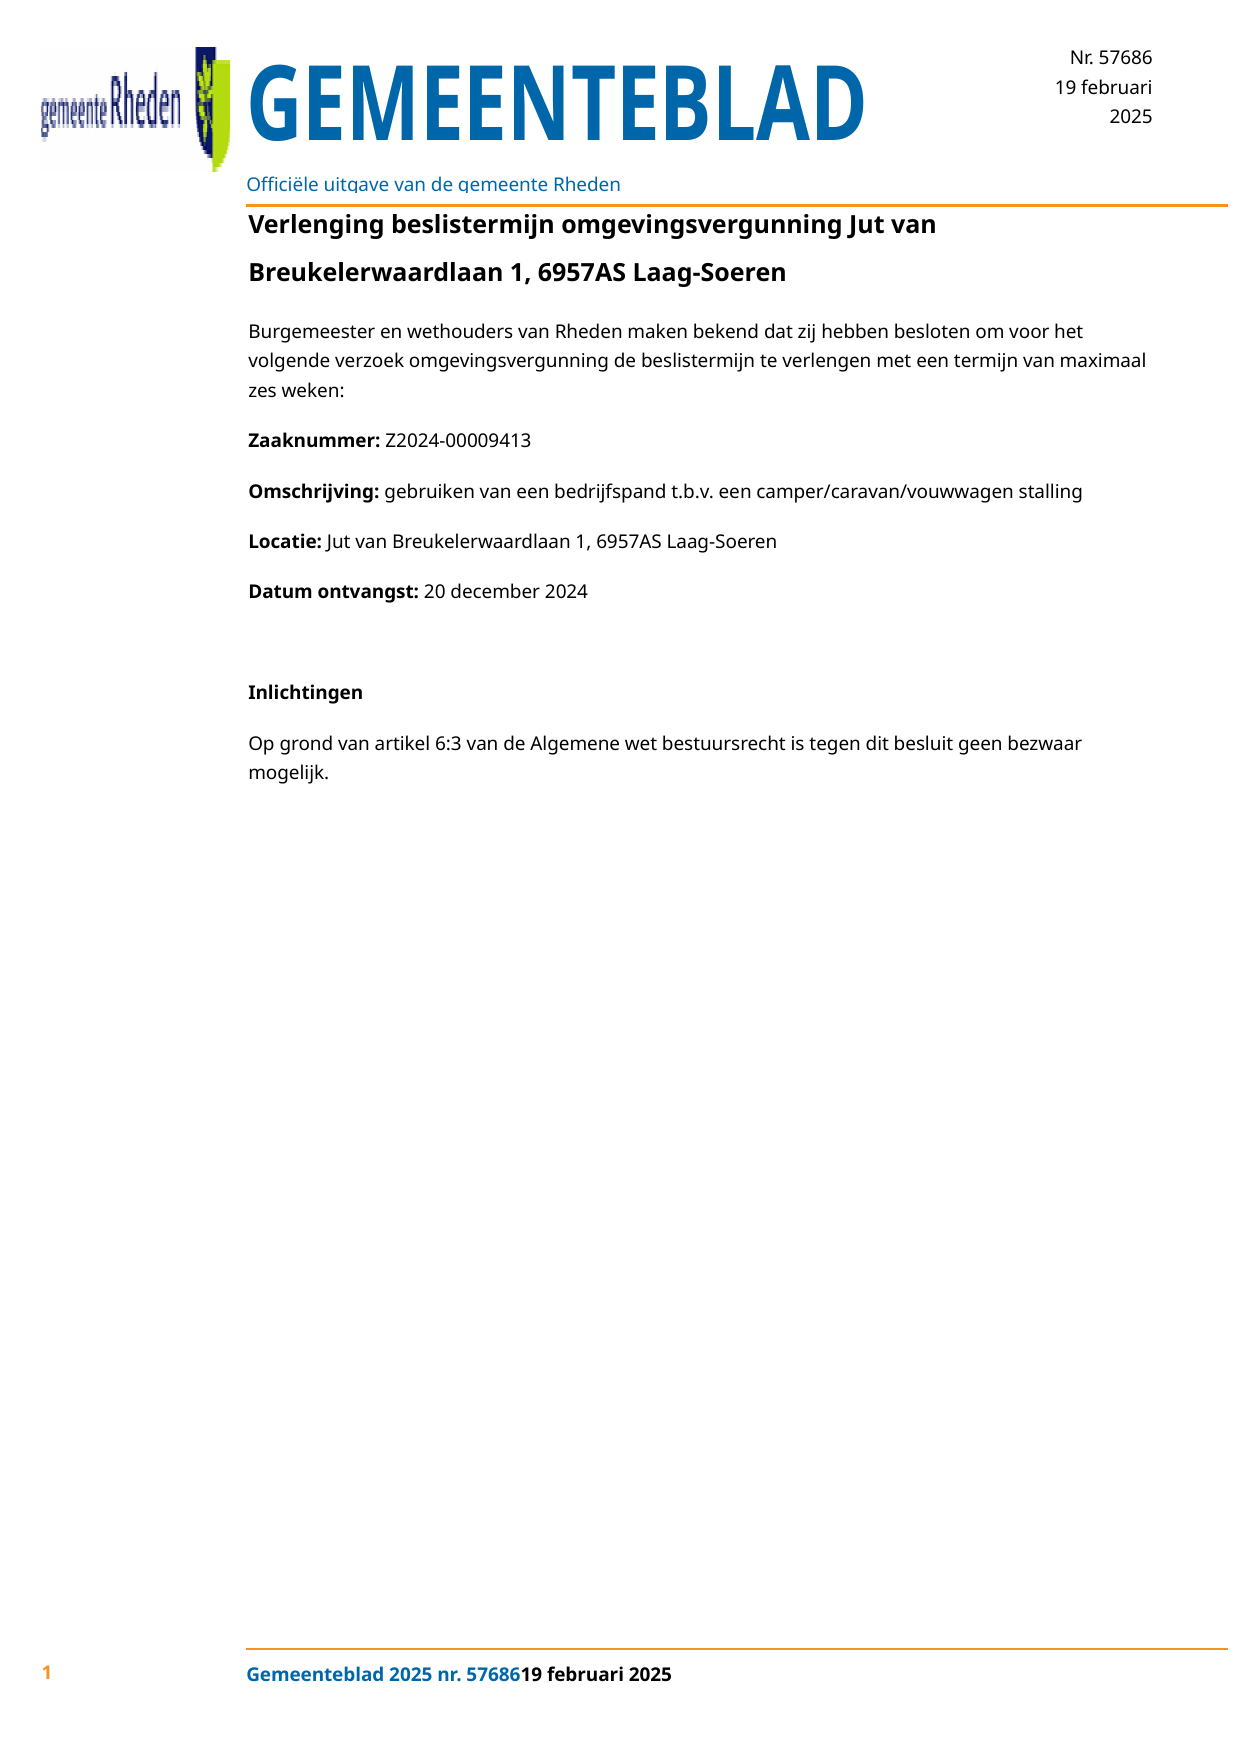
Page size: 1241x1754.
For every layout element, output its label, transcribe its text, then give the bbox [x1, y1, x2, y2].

picture [41, 47, 231, 172]
text Burgemeester en wethouders van Rheden maken bekend dat zij hebben besloten om voor het volgende verzoek omgevingsvergunning de beslistermijn te verlengen met een termijn van maximaal zes weken: [248, 318, 1152, 403]
text Verlenging beslistermijn omgevingsvergunning Jut van Breukelerwaardlaan 1, 6957AS Laag-Soeren [248, 207, 1152, 288]
text Datum ontvangst: 20 december 2024 [248, 579, 1152, 604]
text Locatie: Jut van Breukelerwaardlaan 1, 6957AS Laag-Soeren [248, 528, 1152, 554]
text Inlichtingen [248, 679, 1152, 705]
text Omschrijving: gebruiken van een bedrijfspand t.b.v. een camper/caravan/vouwwagen stalling [248, 478, 1152, 504]
text Zaaknummer: Z2024-00009413 [248, 427, 1152, 453]
text Op grond van artikel 6:3 van de Algemene wet bestuursrecht is tegen dit besluit geen bezwaar mogelijk. [248, 730, 1152, 785]
